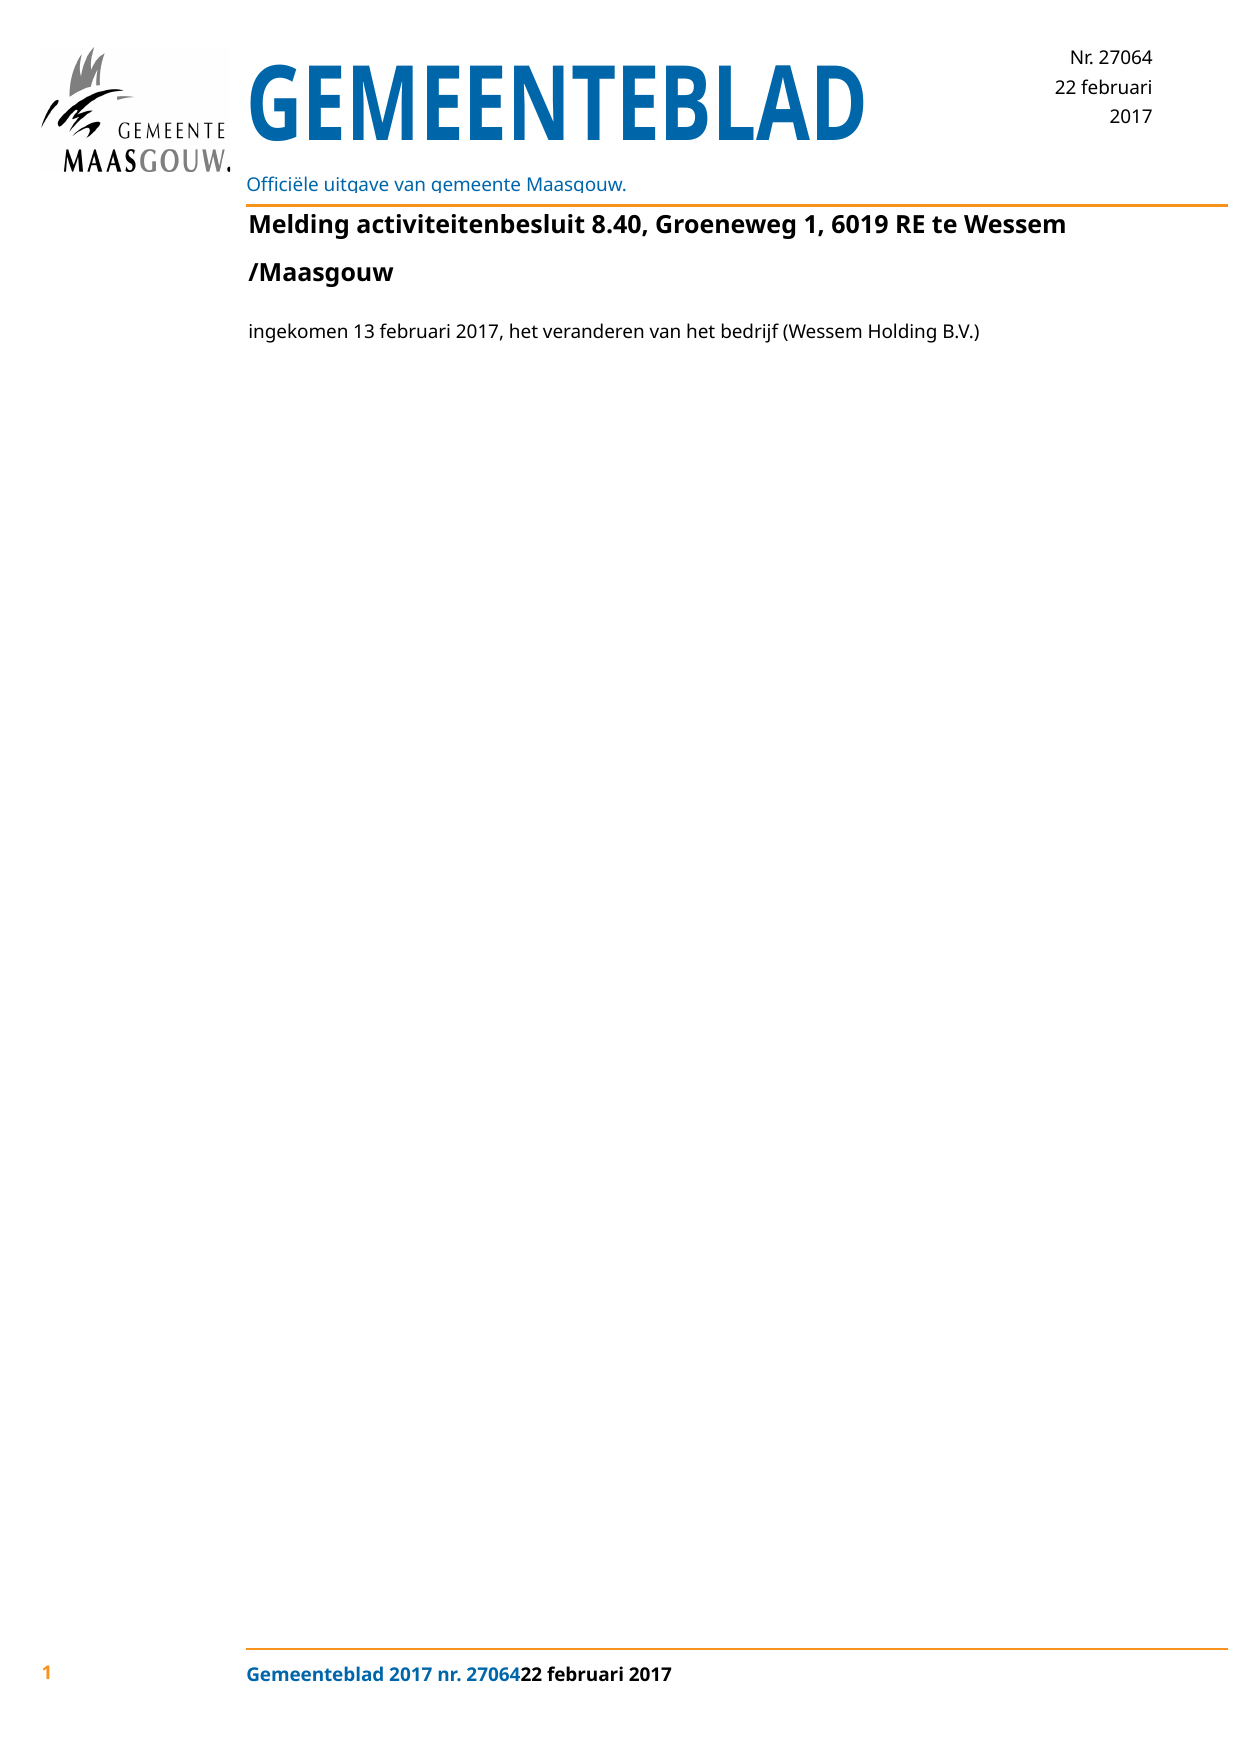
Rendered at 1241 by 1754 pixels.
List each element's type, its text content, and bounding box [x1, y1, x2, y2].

text Melding activiteitenbesluit 8.40, Groeneweg 1, 6019 RE te Wessem /Maasgouw [248, 207, 1152, 288]
picture [41, 47, 231, 172]
text ingekomen 13 februari 2017, het veranderen van het bedrijf (Wessem Holding B.V.) [248, 318, 1152, 344]
